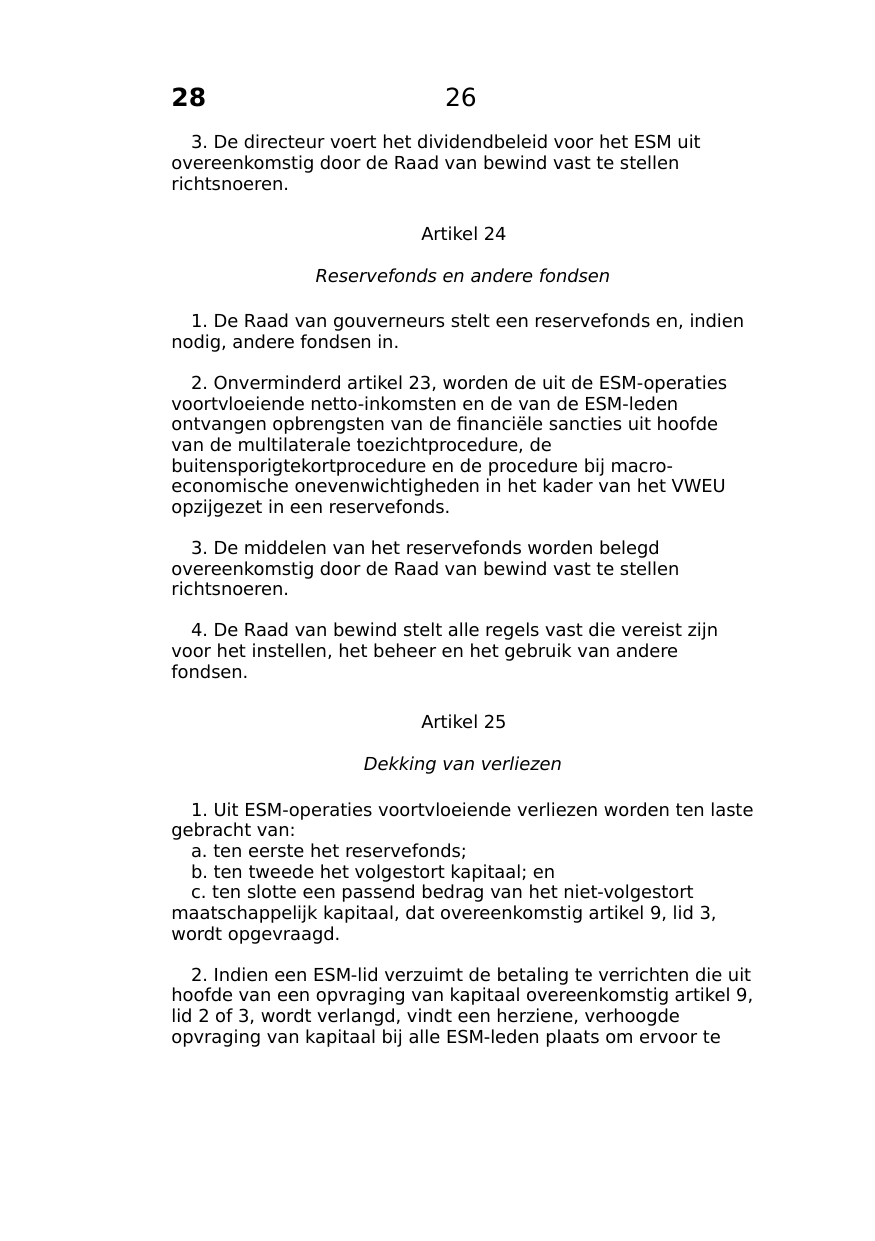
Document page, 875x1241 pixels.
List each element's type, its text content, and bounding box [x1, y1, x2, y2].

text 2. Indien een ESM-lid verzuimt de betaling te verrichten die uit hoofde van een opvraging van kapitaal overeenkomstig artikel 9, lid 2 of 3, wordt verlangd, vindt een herziene, verhoogde opvraging van kapitaal bij alle ESM-leden plaats om ervoor te [171, 964, 756, 1047]
text a. ten eerste het reservefonds; [171, 841, 756, 862]
text 3. De middelen van het reservefonds worden belegd overeenkomstig door de Raad van bewind vast te stellen richtsnoeren. [171, 538, 756, 600]
text b. ten tweede het volgestort kapitaal; en [171, 862, 756, 882]
text 3. De directeur voert het dividendbeleid voor het ESM uit overeenkomstig door de Raad van bewind vast te stellen richtsnoeren. [171, 132, 756, 194]
text 4. De Raad van bewind stelt alle regels vast die vereist zijn voor het instellen, het beheer en het gebruik van andere fondsen. [171, 620, 756, 682]
text 1. De Raad van gouverneurs stelt een reservefonds en, indien nodig, andere fondsen in. [171, 311, 756, 353]
text c. ten slotte een passend bedrag van het niet-volgestort maatschappelijk kapitaal, dat overeenkomstig artikel 9, lid 3, wordt opgevraagd. [171, 882, 756, 944]
text 2. Onverminderd artikel 23, worden de uit de ESM-operaties voortvloeiende netto-inkomsten en de van de ESM-leden ontvangen opbrengsten van de financiële sancties uit hoofde van de multilaterale toezichtprocedure, de buitensporigtekortprocedure en de procedure bij macro-economische onevenwichtigheden in het kader van het VWEU opzijgezet in een reservefonds. [171, 373, 756, 518]
text 1. Uit ESM-operaties voortvloeiende verliezen worden ten laste gebracht van: [171, 799, 756, 841]
subtitle Artikel 24 Reservefonds en andere fondsen [171, 224, 756, 286]
subtitle Artikel 25 Dekking van verliezen [171, 712, 756, 774]
